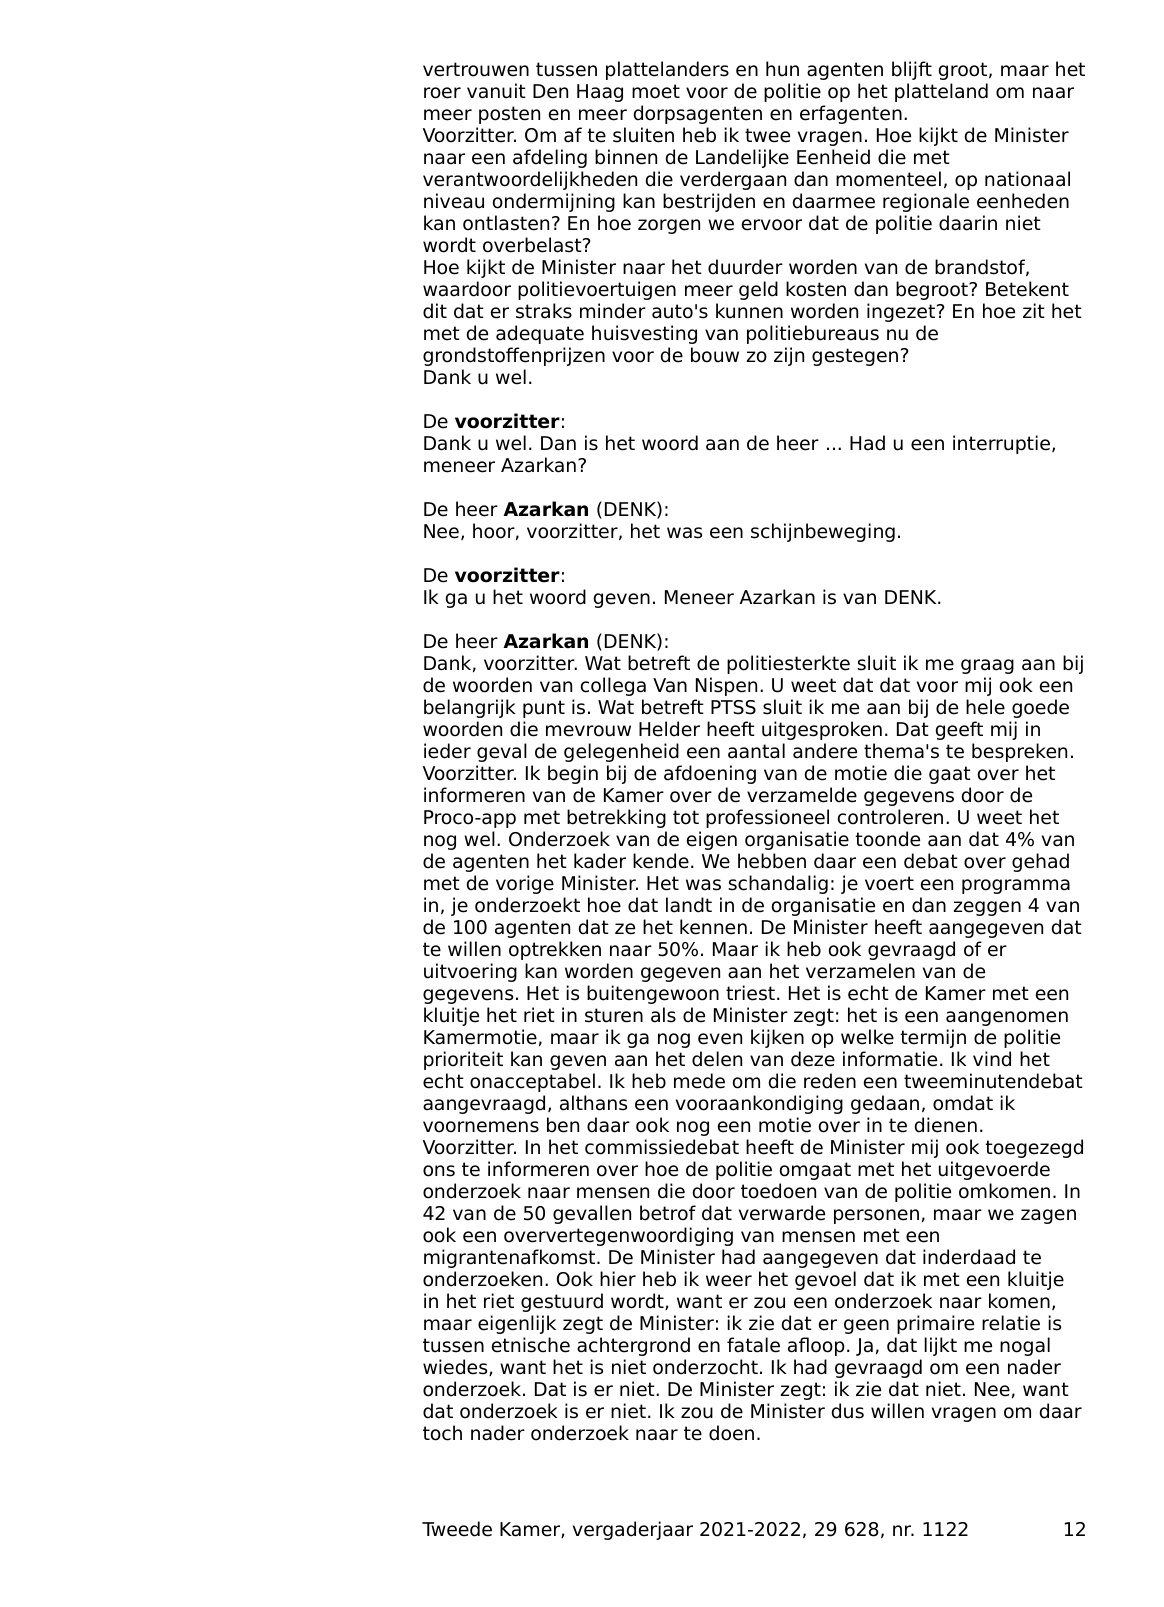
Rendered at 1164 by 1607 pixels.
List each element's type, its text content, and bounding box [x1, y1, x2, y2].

text De heer Azarkan (DENK): [422, 499, 1087, 521]
text Nee, hoor, voorzitter, het was een schijnbeweging. [422, 521, 1087, 543]
text Dank u wel. [422, 367, 1087, 389]
text De heer Azarkan (DENK): [422, 631, 1087, 653]
text Ik ga u het woord geven. Meneer Azarkan is van DENK. [422, 587, 1087, 609]
text Dank u wel. Dan is het woord aan de heer ... Had u een interruptie, meneer Azarkan? [422, 433, 1087, 477]
text Voorzitter. Ik begin bij de afdoening van de motie die gaat over het informeren van de Kamer over de verzamelde gegevens door de Proco-app met betrekking tot professioneel controleren. U weet het nog wel. Onderzoek van de eigen organisatie toonde aan dat 4% van de agenten het kader kende. We hebben daar een debat over gehad met de vorige Minister. Het was schandalig: je voert een programma in, je onderzoekt hoe dat landt in de organisatie en dan zeggen 4 van de 100 agenten dat ze het kennen. De Minister heeft aangegeven dat te willen optrekken naar 50%. Maar ik heb ook gevraagd of er uitvoering kan worden gegeven aan het verzamelen van de gegevens. Het is buitengewoon triest. Het is echt de Kamer met een kluitje het riet in sturen als de Minister zegt: het is een aangenomen Kamermotie, maar ik ga nog even kijken op welke termijn de politie prioriteit kan geven aan het delen van deze informatie. Ik vind het echt onacceptabel. Ik heb mede om die reden een tweeminutendebat aangevraagd, althans een vooraankondiging gedaan, omdat ik voornemens ben daar ook nog een motie over in te dienen. [422, 763, 1087, 1137]
text Voorzitter. In het commissiedebat heeft de Minister mij ook toegezegd ons te informeren over hoe de politie omgaat met het uitgevoerde onderzoek naar mensen die door toedoen van de politie omkomen. In 42 van de 50 gevallen betrof dat verwarde personen, maar we zagen ook een oververtegenwoordiging van mensen met een migrantenafkomst. De Minister had aangegeven dat inderdaad te onderzoeken. Ook hier heb ik weer het gevoel dat ik met een kluitje in het riet gestuurd wordt, want er zou een onderzoek naar komen, maar eigenlijk zegt de Minister: ik zie dat er geen primaire relatie is tussen etnische achtergrond en fatale afloop. Ja, dat lijkt me nogal wiedes, want het is niet onderzocht. Ik had gevraagd om een nader onderzoek. Dat is er niet. De Minister zegt: ik zie dat niet. Nee, want dat onderzoek is er niet. Ik zou de Minister dus willen vragen om daar toch nader onderzoek naar te doen. [422, 1137, 1087, 1444]
text De voorzitter: [422, 411, 1087, 433]
text Voorzitter. Om af te sluiten heb ik twee vragen. Hoe kijkt de Minister naar een afdeling binnen de Landelijke Eenheid die met verantwoordelijkheden die verdergaan dan momenteel, op nationaal niveau ondermijning kan bestrijden en daarmee regionale eenheden kan ontlasten? En hoe zorgen we ervoor dat de politie daarin niet wordt overbelast? [422, 125, 1087, 257]
text Hoe kijkt de Minister naar het duurder worden van de brandstof, waardoor politievoertuigen meer geld kosten dan begroot? Betekent dit dat er straks minder auto's kunnen worden ingezet? En hoe zit het met de adequate huisvesting van politiebureaus nu de grondstoffenprijzen voor de bouw zo zijn gestegen? [422, 257, 1087, 367]
text De voorzitter: [422, 565, 1087, 587]
text vertrouwen tussen plattelanders en hun agenten blijft groot, maar het roer vanuit Den Haag moet voor de politie op het platteland om naar meer posten en meer dorpsagenten en erfagenten. [422, 59, 1087, 125]
text Dank, voorzitter. Wat betreft de politiesterkte sluit ik me graag aan bij de woorden van collega Van Nispen. U weet dat dat voor mij ook een belangrijk punt is. Wat betreft PTSS sluit ik me aan bij de hele goede woorden die mevrouw Helder heeft uitgesproken. Dat geeft mij in ieder geval de gelegenheid een aantal andere thema's te bespreken. [422, 653, 1087, 763]
